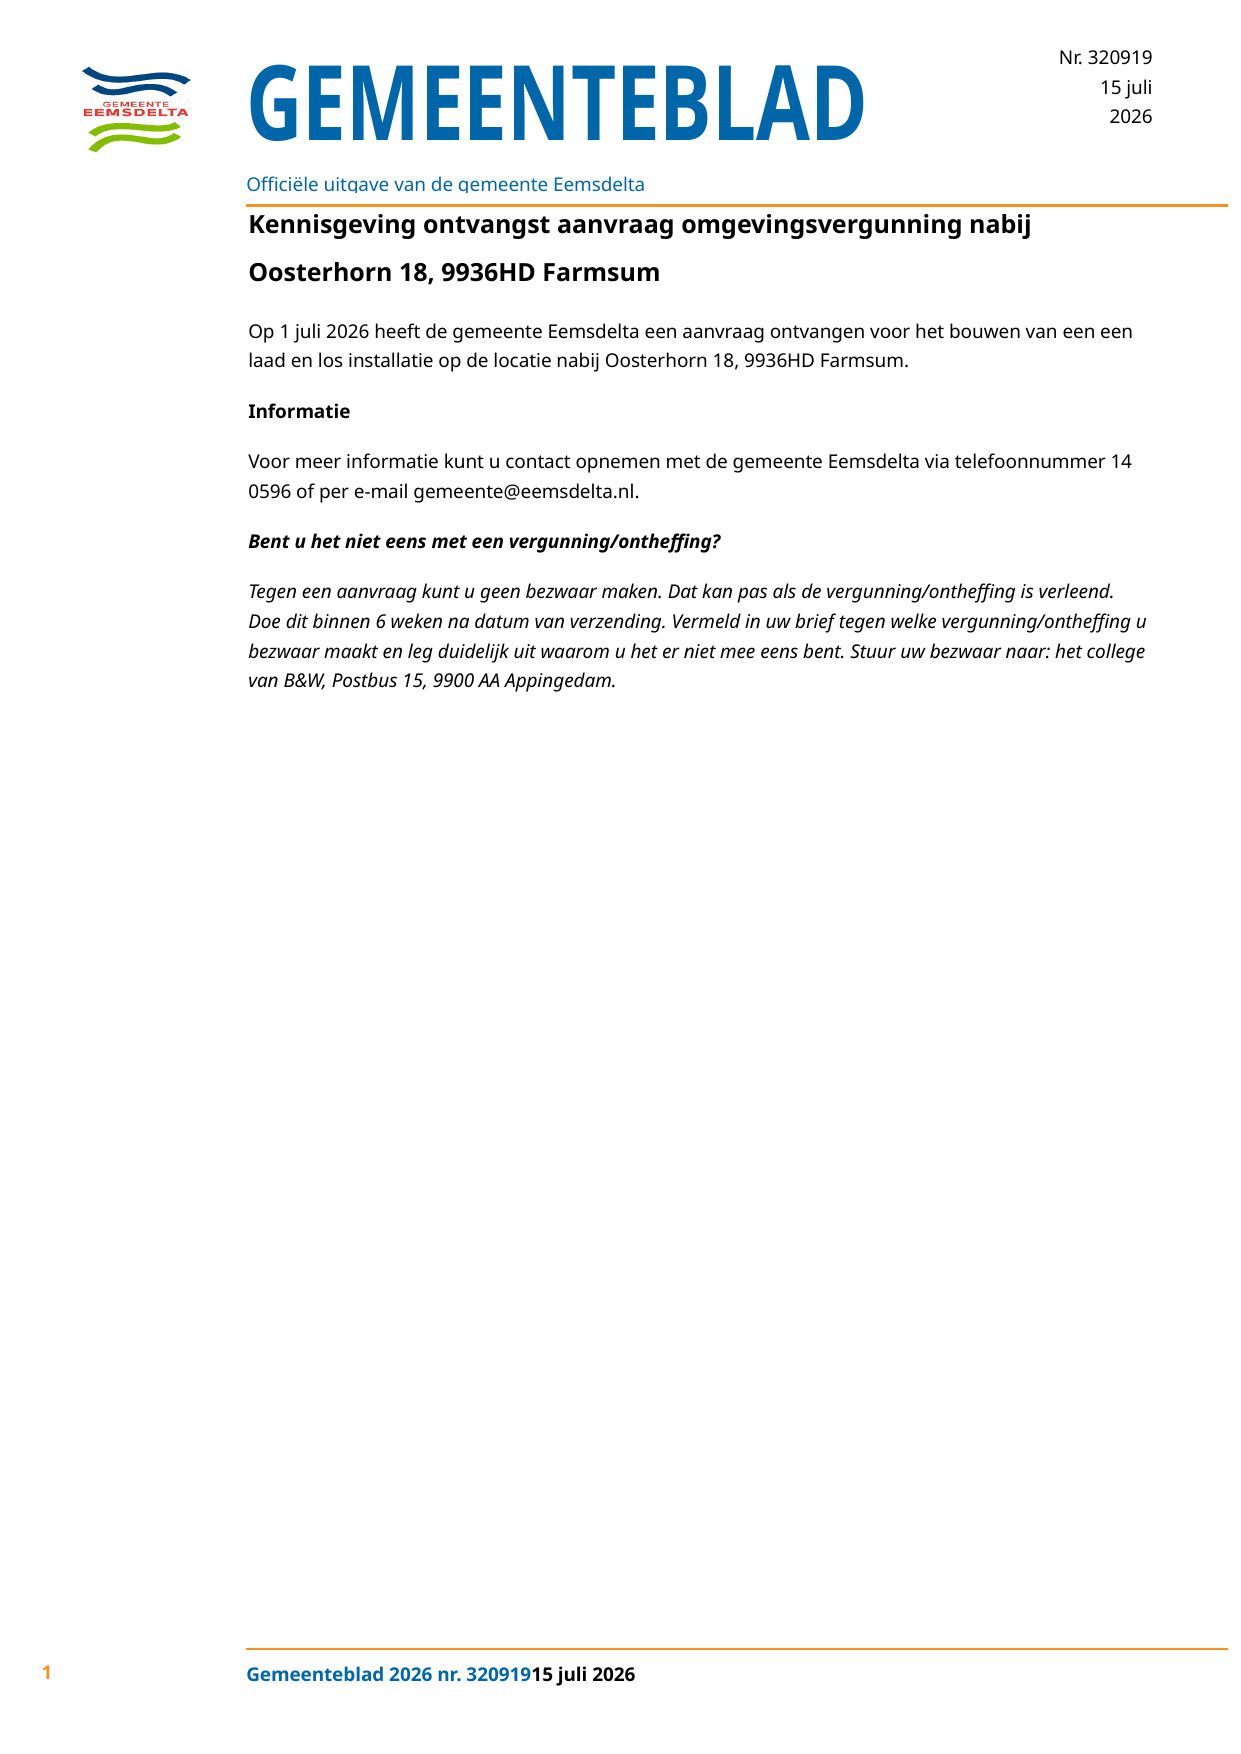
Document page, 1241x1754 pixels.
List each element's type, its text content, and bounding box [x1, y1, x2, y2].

text Informatie [248, 398, 1152, 424]
text Bent u het niet eens met een vergunning/ontheffing? [248, 528, 1152, 554]
text Kennisgeving ontvangst aanvraag omgevingsvergunning nabij Oosterhorn 18, 9936HD Farmsum [248, 207, 1152, 288]
text Op 1 juli 2026 heeft de gemeente Eemsdelta een aanvraag ontvangen voor het bouwen van een een laad en los installatie op de locatie nabij Oosterhorn 18, 9936HD Farmsum. [248, 318, 1152, 373]
text Tegen een aanvraag kunt u geen bezwaar maken. Dat kan pas als de vergunning/ontheffing is verleend. Doe dit binnen 6 weken na datum van verzending. Vermeld in uw brief tegen welke vergunning/ontheffing u bezwaar maakt en leg duidelijk uit waarom u het er niet mee eens bent. Stuur uw bezwaar naar: het college van B&W, Postbus 15, 9900 AA Appingedam. [248, 579, 1152, 693]
text Voor meer informatie kunt u contact opnemen met de gemeente Eemsdelta via telefoonnummer 14 0596 of per e-mail gemeente@eemsdelta.nl. [248, 448, 1152, 504]
picture [41, 47, 231, 172]
